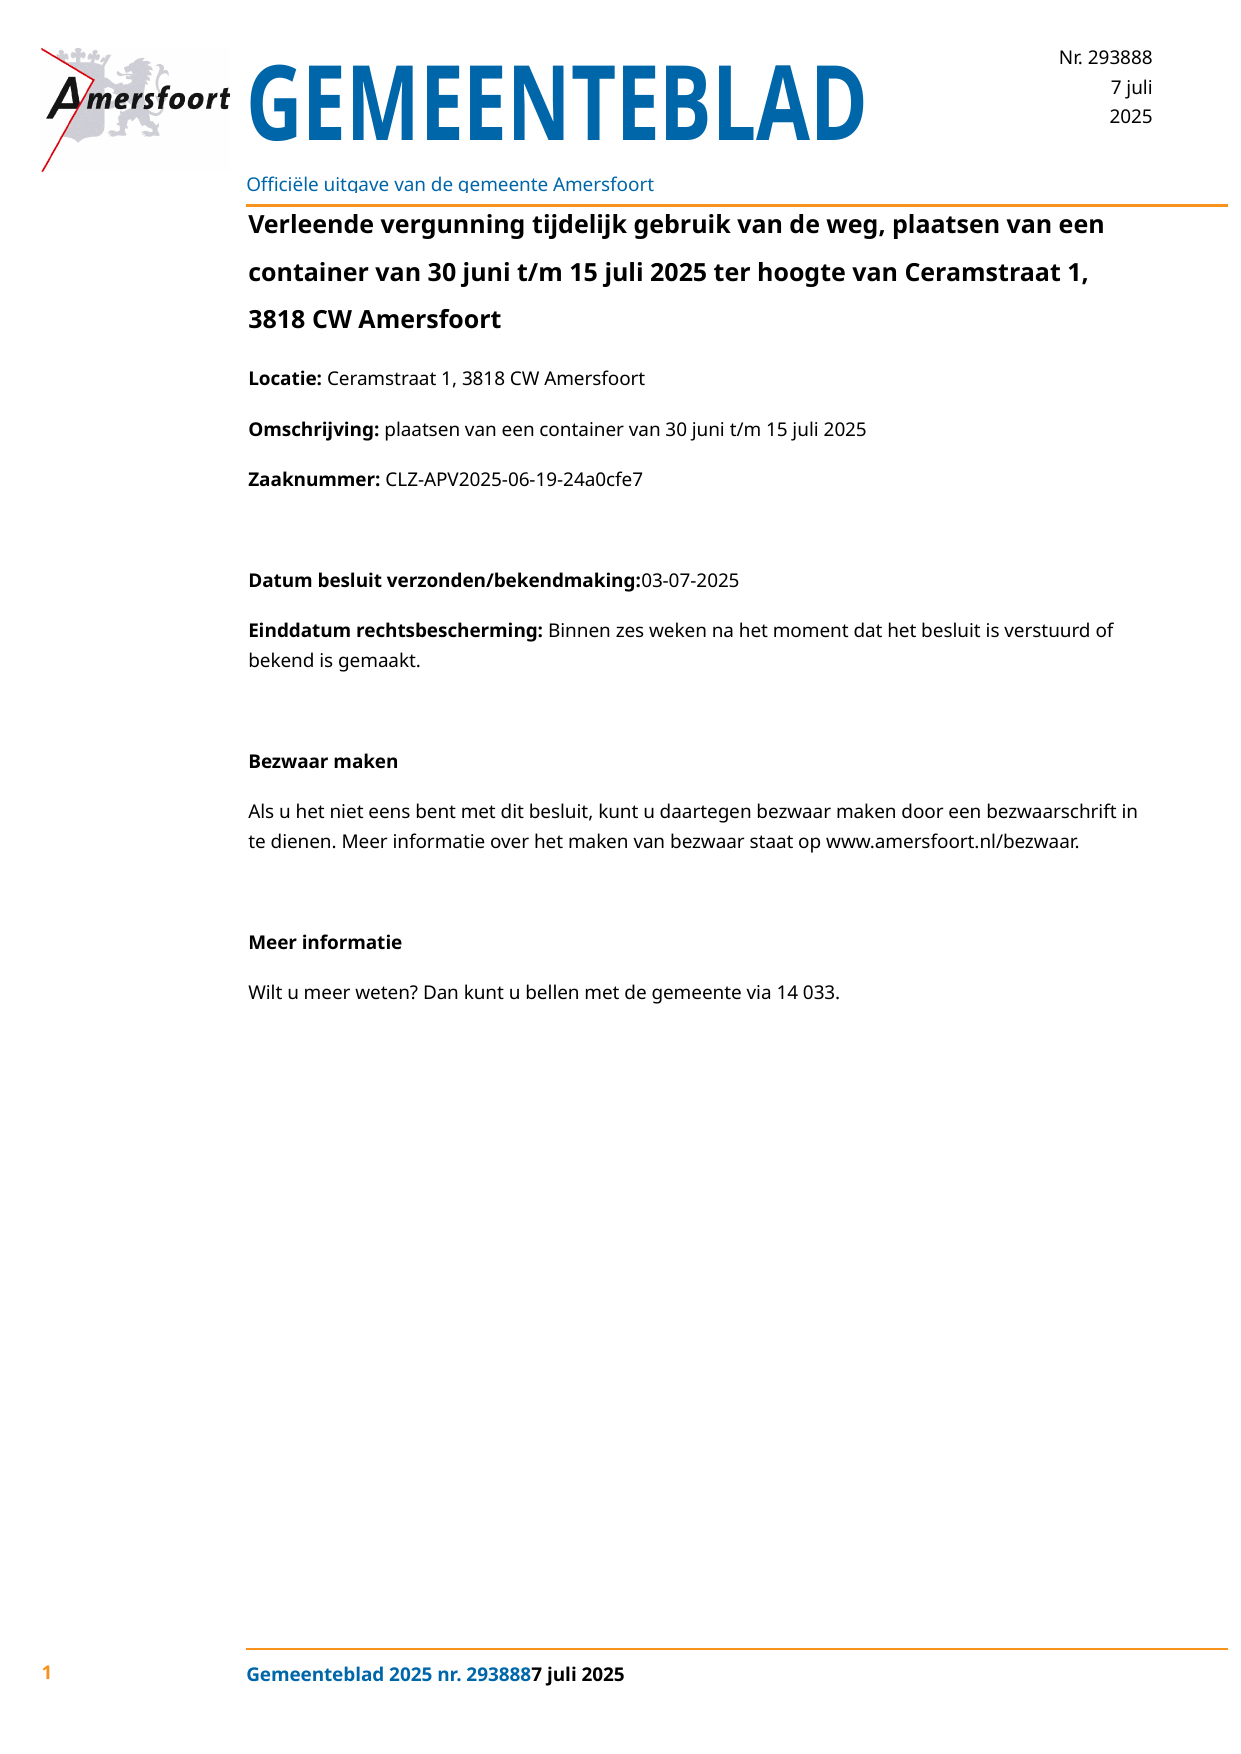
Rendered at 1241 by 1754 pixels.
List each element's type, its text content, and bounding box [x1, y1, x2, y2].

text Einddatum rechtsbescherming: Binnen zes weken na het moment dat het besluit is verstuurd of bekend is gemaakt. [248, 618, 1152, 673]
text Datum besluit verzonden/bekendmaking:03-07-2025 [248, 567, 1152, 593]
picture [41, 47, 231, 172]
text Omschrijving: plaatsen van een container van 30 juni t/m 15 juli 2025 [248, 416, 1152, 442]
text Locatie: Ceramstraat 1, 3818 CW Amersfoort [248, 366, 1152, 391]
text Verleende vergunning tijdelijk gebruik van de weg, plaatsen van een container van 30 juni t/m 15 juli 2025 ter hoogte van Ceramstraat 1, 3818 CW Amersfoort [248, 207, 1152, 336]
text Meer informatie [248, 929, 1152, 954]
text Bezwaar maken [248, 748, 1152, 774]
text Zaaknummer: CLZ-APV2025-06-19-24a0cfe7 [248, 466, 1152, 492]
text Wilt u meer weten? Dan kunt u bellen met de gemeente via 14 033. [248, 979, 1152, 1005]
text Als u het niet eens bent met dit besluit, kunt u daartegen bezwaar maken door een bezwaarschrift in te dienen. Meer informatie over het maken van bezwaar staat op www.amersfoort.nl/bezwaar. [248, 798, 1152, 854]
